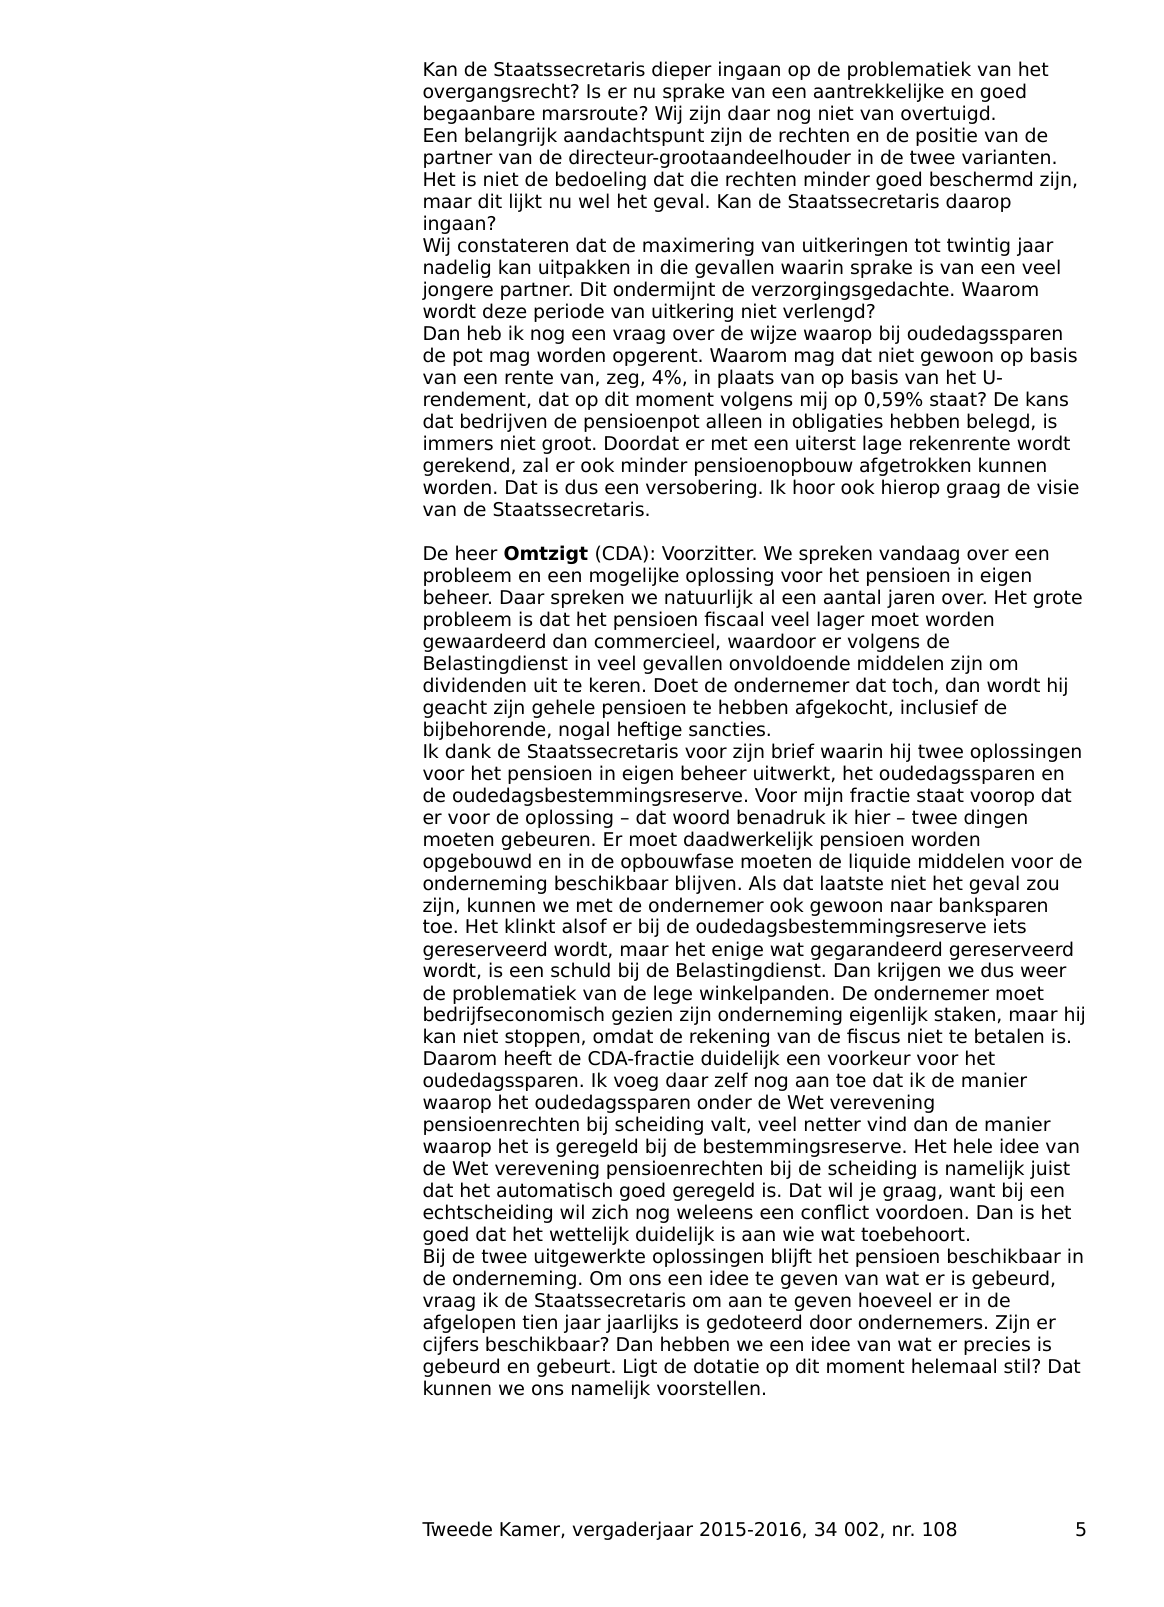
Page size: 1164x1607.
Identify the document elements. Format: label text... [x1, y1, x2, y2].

text Een belangrijk aandachtspunt zijn de rechten en de positie van de partner van de directeur-grootaandeelhouder in de twee varianten. Het is niet de bedoeling dat die rechten minder goed beschermd zijn, maar dit lijkt nu wel het geval. Kan de Staatssecretaris daarop ingaan? [422, 125, 1087, 235]
text Dan heb ik nog een vraag over de wijze waarop bij oudedagssparen de pot mag worden opgerent. Waarom mag dat niet gewoon op basis van een rente van, zeg, 4%, in plaats van op basis van het U-rendement, dat op dit moment volgens mij op 0,59% staat? De kans dat bedrijven de pensioenpot alleen in obligaties hebben belegd, is immers niet groot. Doordat er met een uiterst lage rekenrente wordt gerekend, zal er ook minder pensioenopbouw afgetrokken kunnen worden. Dat is dus een versobering. Ik hoor ook hierop graag de visie van de Staatssecretaris. [422, 323, 1087, 521]
text Daarom heeft de CDA-fractie duidelijk een voorkeur voor het oudedagssparen. Ik voeg daar zelf nog aan toe dat ik de manier waarop het oudedagssparen onder de Wet verevening pensioenrechten bij scheiding valt, veel netter vind dan de manier waarop het is geregeld bij de bestemmingsreserve. Het hele idee van de Wet verevening pensioenrechten bij de scheiding is namelijk juist dat het automatisch goed geregeld is. Dat wil je graag, want bij een echtscheiding wil zich nog weleens een conflict voordoen. Dan is het goed dat het wettelijk duidelijk is aan wie wat toebehoort. [422, 1048, 1087, 1246]
text Bij de twee uitgewerkte oplossingen blijft het pensioen beschikbaar in de onderneming. Om ons een idee te geven van wat er is gebeurd, vraag ik de Staatssecretaris om aan te geven hoeveel er in de afgelopen tien jaar jaarlijks is gedoteerd door ondernemers. Zijn er cijfers beschikbaar? Dan hebben we een idee van wat er precies is gebeurd en gebeurt. Ligt de dotatie op dit moment helemaal stil? Dat kunnen we ons namelijk voorstellen. [422, 1246, 1087, 1400]
text Ik dank de Staatssecretaris voor zijn brief waarin hij twee oplossingen voor het pensioen in eigen beheer uitwerkt, het oudedagssparen en de oudedagsbestemmingsreserve. Voor mijn fractie staat voorop dat er voor de oplossing – dat woord benadruk ik hier – twee dingen moeten gebeuren. Er moet daadwerkelijk pensioen worden opgebouwd en in de opbouwfase moeten de liquide middelen voor de onderneming beschikbaar blijven. Als dat laatste niet het geval zou zijn, kunnen we met de ondernemer ook gewoon naar banksparen toe. Het klinkt alsof er bij de oudedagsbestemmingsreserve iets gereserveerd wordt, maar het enige wat gegarandeerd gereserveerd wordt, is een schuld bij de Belastingdienst. Dan krijgen we dus weer de problematiek van de lege winkelpanden. De ondernemer moet bedrijfseconomisch gezien zijn onderneming eigenlijk staken, maar hij kan niet stoppen, omdat de rekening van de fiscus niet te betalen is. [422, 741, 1087, 1048]
text De heer Omtzigt (CDA): Voorzitter. We spreken vandaag over een probleem en een mogelijke oplossing voor het pensioen in eigen beheer. Daar spreken we natuurlijk al een aantal jaren over. Het grote probleem is dat het pensioen fiscaal veel lager moet worden gewaardeerd dan commercieel, waardoor er volgens de Belastingdienst in veel gevallen onvoldoende middelen zijn om dividenden uit te keren. Doet de ondernemer dat toch, dan wordt hij geacht zijn gehele pensioen te hebben afgekocht, inclusief de bijbehorende, nogal heftige sancties. [422, 543, 1087, 741]
text Wij constateren dat de maximering van uitkeringen tot twintig jaar nadelig kan uitpakken in die gevallen waarin sprake is van een veel jongere partner. Dit ondermijnt de verzorgingsgedachte. Waarom wordt deze periode van uitkering niet verlengd? [422, 235, 1087, 323]
text Kan de Staatssecretaris dieper ingaan op de problematiek van het overgangsrecht? Is er nu sprake van een aantrekkelijke en goed begaanbare marsroute? Wij zijn daar nog niet van overtuigd. [422, 59, 1087, 125]
